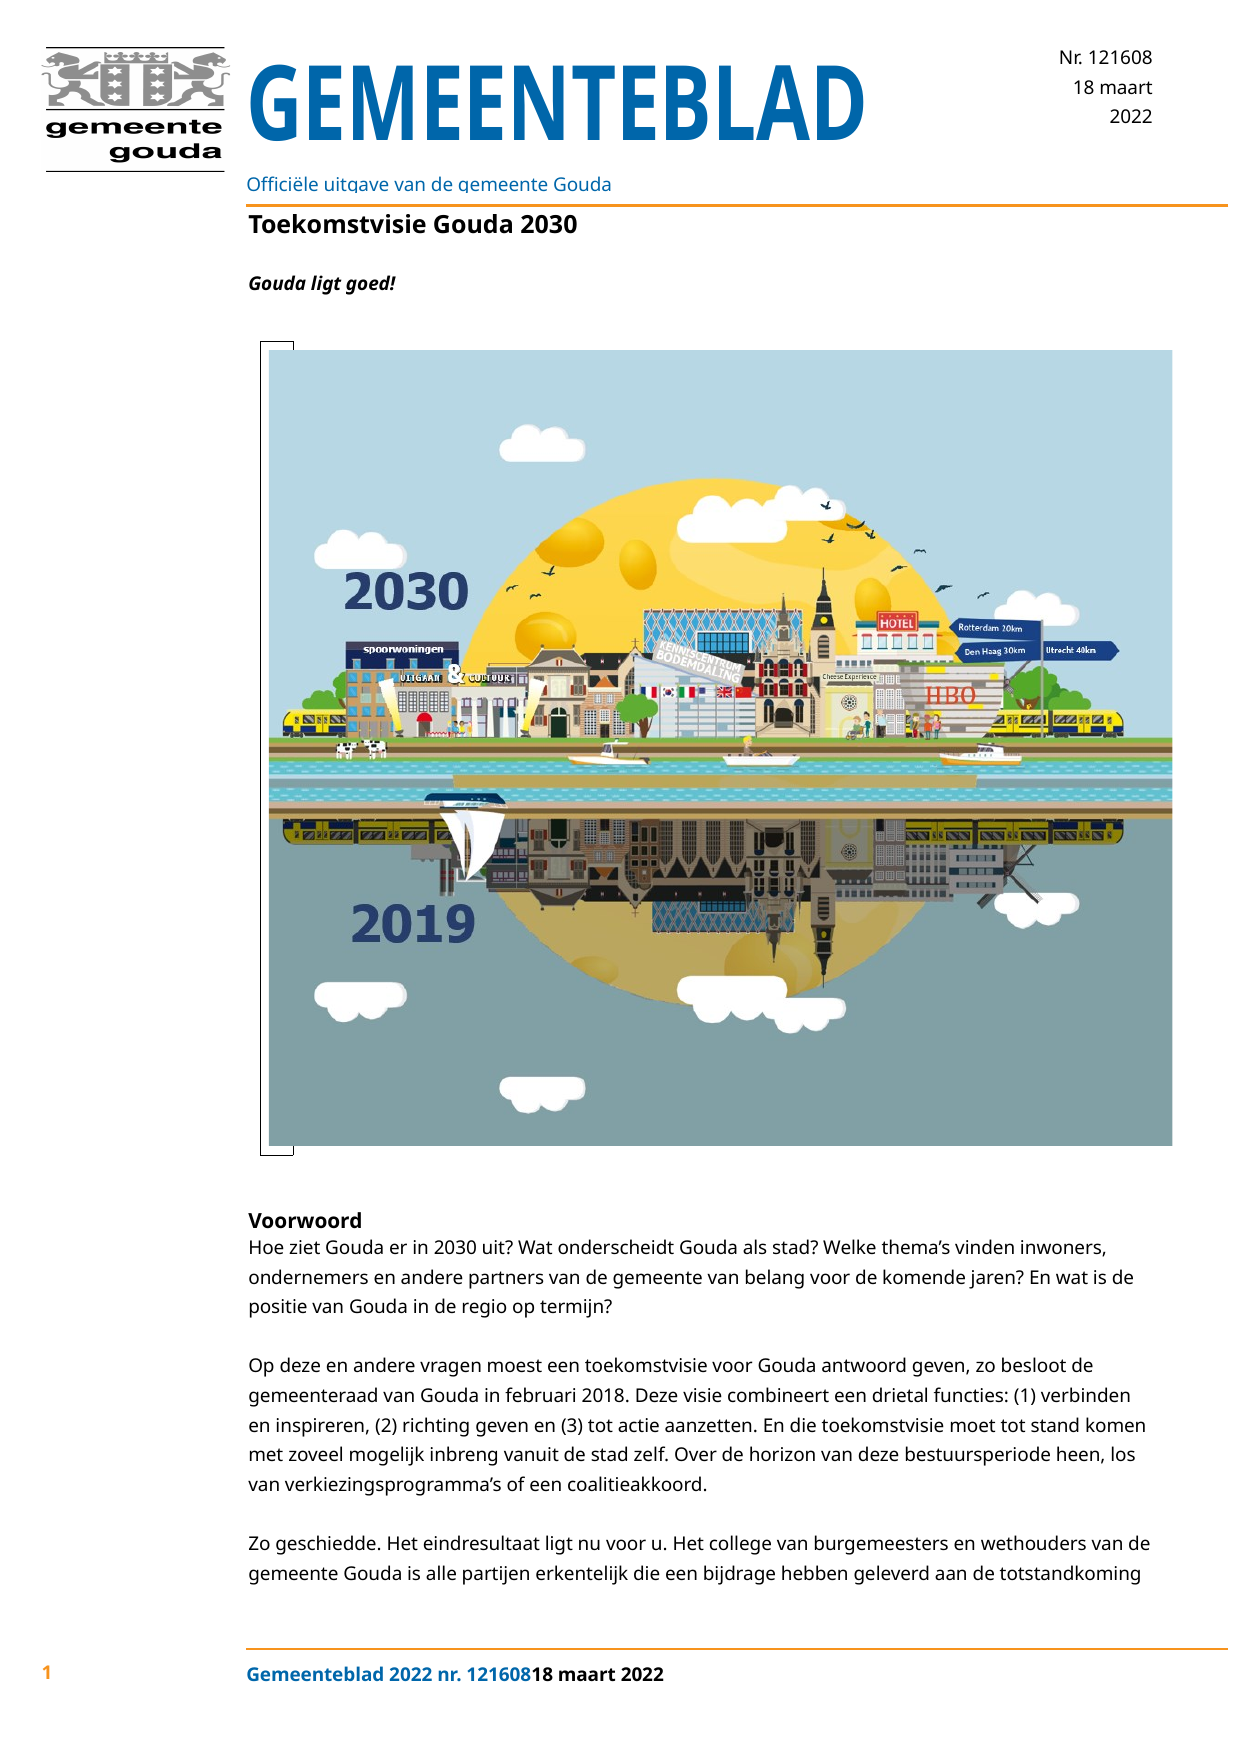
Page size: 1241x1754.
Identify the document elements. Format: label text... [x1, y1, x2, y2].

picture [268, 350, 1173, 1146]
text Op deze en andere vragen moest een toekomstvisie voor Gouda antwoord geven, zo besloot de gemeenteraad van Gouda in februari 2018. Deze visie combineert een drietal functies: (1) verbinden en inspireren, (2) richting geven en (3) tot actie aanzetten. En die toekomstvisie moet tot stand komen met zoveel mogelijk inbreng vanuit de stad zelf. Over de horizon van deze bestuursperiode heen, los van verkiezingsprogramma’s of een coalitieakkoord. [248, 1353, 1152, 1497]
text Voorwoord [248, 1206, 1152, 1234]
text Toekomstvisie Gouda 2030 [248, 207, 1152, 241]
text Hoe ziet Gouda er in 2030 uit? Wat onderscheidt Gouda als stad? Welke thema’s vinden inwoners, ondernemers en andere partners van de gemeente van belang voor de komende jaren? En wat is de positie van Gouda in de regio op termijn? [248, 1234, 1152, 1319]
text Zo geschiedde. Het eindresultaat ligt nu voor u. Het college van burgemeesters en wethouders van de gemeente Gouda is alle partijen erkentelijk die een bijdrage hebben geleverd aan de totstandkoming [248, 1530, 1152, 1585]
picture [41, 47, 231, 172]
text Gouda ligt goed! [248, 270, 1152, 296]
